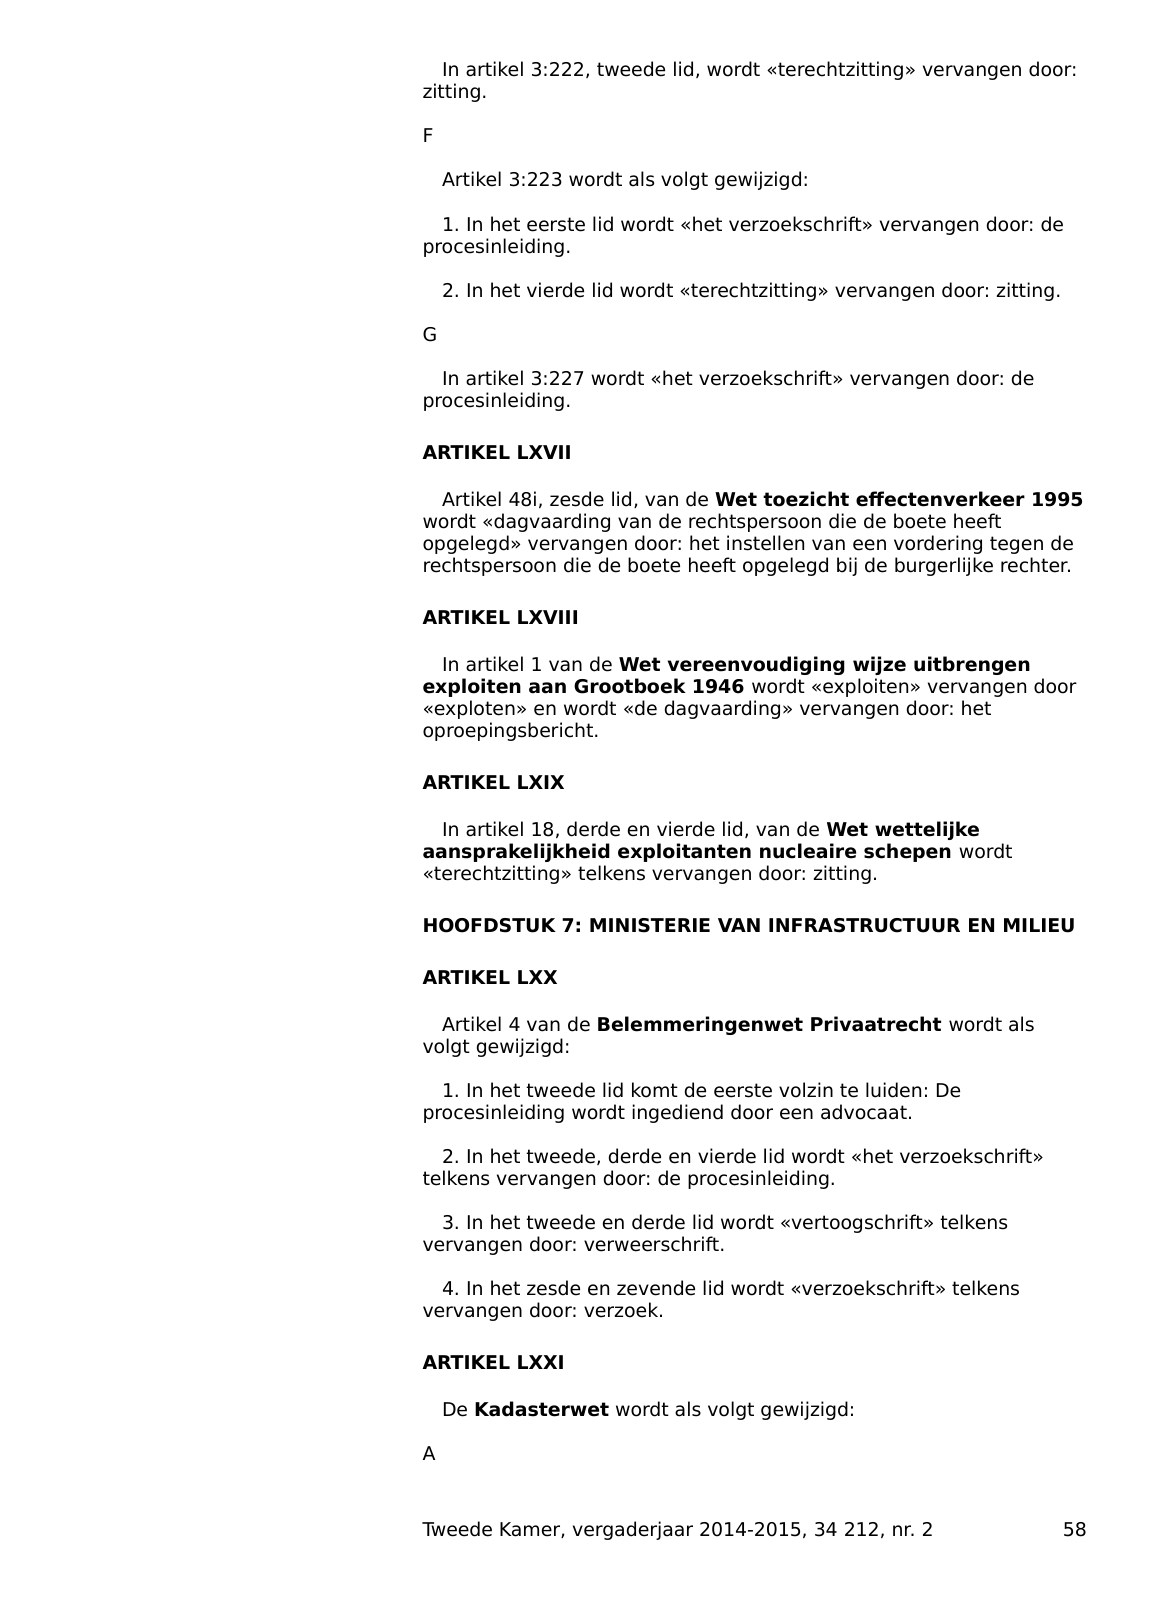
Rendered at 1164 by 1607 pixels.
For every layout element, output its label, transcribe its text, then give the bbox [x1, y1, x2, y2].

text 3. In het tweede en derde lid wordt «vertoogschrift» telkens vervangen door: verweerschrift. [422, 1212, 1087, 1256]
text A [422, 1443, 1087, 1465]
subtitle ARTIKEL LXX [422, 967, 1087, 989]
subtitle ARTIKEL LXVIII [422, 607, 1087, 629]
text In artikel 18, derde en vierde lid, van de Wet wettelijke aansprakelijkheid exploitanten nucleaire schepen wordt «terechtzitting» telkens vervangen door: zitting. [422, 819, 1087, 885]
text 4. In het zesde en zevende lid wordt «verzoekschrift» telkens vervangen door: verzoek. [422, 1278, 1087, 1322]
text F [422, 125, 1087, 147]
text In artikel 3:222, tweede lid, wordt «terechtzitting» vervangen door: zitting. [422, 59, 1087, 103]
text 1. In het eerste lid wordt «het verzoekschrift» vervangen door: de procesinleiding. [422, 213, 1087, 257]
text In artikel 1 van de Wet vereenvoudiging wijze uitbrengen exploiten aan Grootboek 1946 wordt «exploiten» vervangen door «exploten» en wordt «de dagvaarding» vervangen door: het oproepingsbericht. [422, 654, 1087, 742]
text In artikel 3:227 wordt «het verzoekschrift» vervangen door: de procesinleiding. [422, 368, 1087, 412]
text Artikel 4 van de Belemmeringenwet Privaatrecht wordt als volgt gewijzigd: [422, 1014, 1087, 1058]
subtitle ARTIKEL LXXI [422, 1352, 1087, 1374]
subtitle HOOFDSTUK 7: MINISTERIE VAN INFRASTRUCTUUR EN MILIEU [422, 915, 1087, 937]
text 2. In het vierde lid wordt «terechtzitting» vervangen door: zitting. [422, 280, 1087, 302]
text G [422, 324, 1087, 346]
subtitle ARTIKEL LXVII [422, 442, 1087, 464]
text Artikel 48i, zesde lid, van de Wet toezicht effectenverkeer 1995 wordt «dagvaarding van de rechtspersoon die de boete heeft opgelegd» vervangen door: het instellen van een vordering tegen de rechtspersoon die de boete heeft opgelegd bij de burgerlijke rechter. [422, 489, 1087, 577]
text De Kadasterwet wordt als volgt gewijzigd: [422, 1399, 1087, 1421]
text 2. In het tweede, derde en vierde lid wordt «het verzoekschrift» telkens vervangen door: de procesinleiding. [422, 1146, 1087, 1190]
subtitle ARTIKEL LXIX [422, 772, 1087, 794]
text 1. In het tweede lid komt de eerste volzin te luiden: De procesinleiding wordt ingediend door een advocaat. [422, 1080, 1087, 1124]
text Artikel 3:223 wordt als volgt gewijzigd: [422, 169, 1087, 191]
